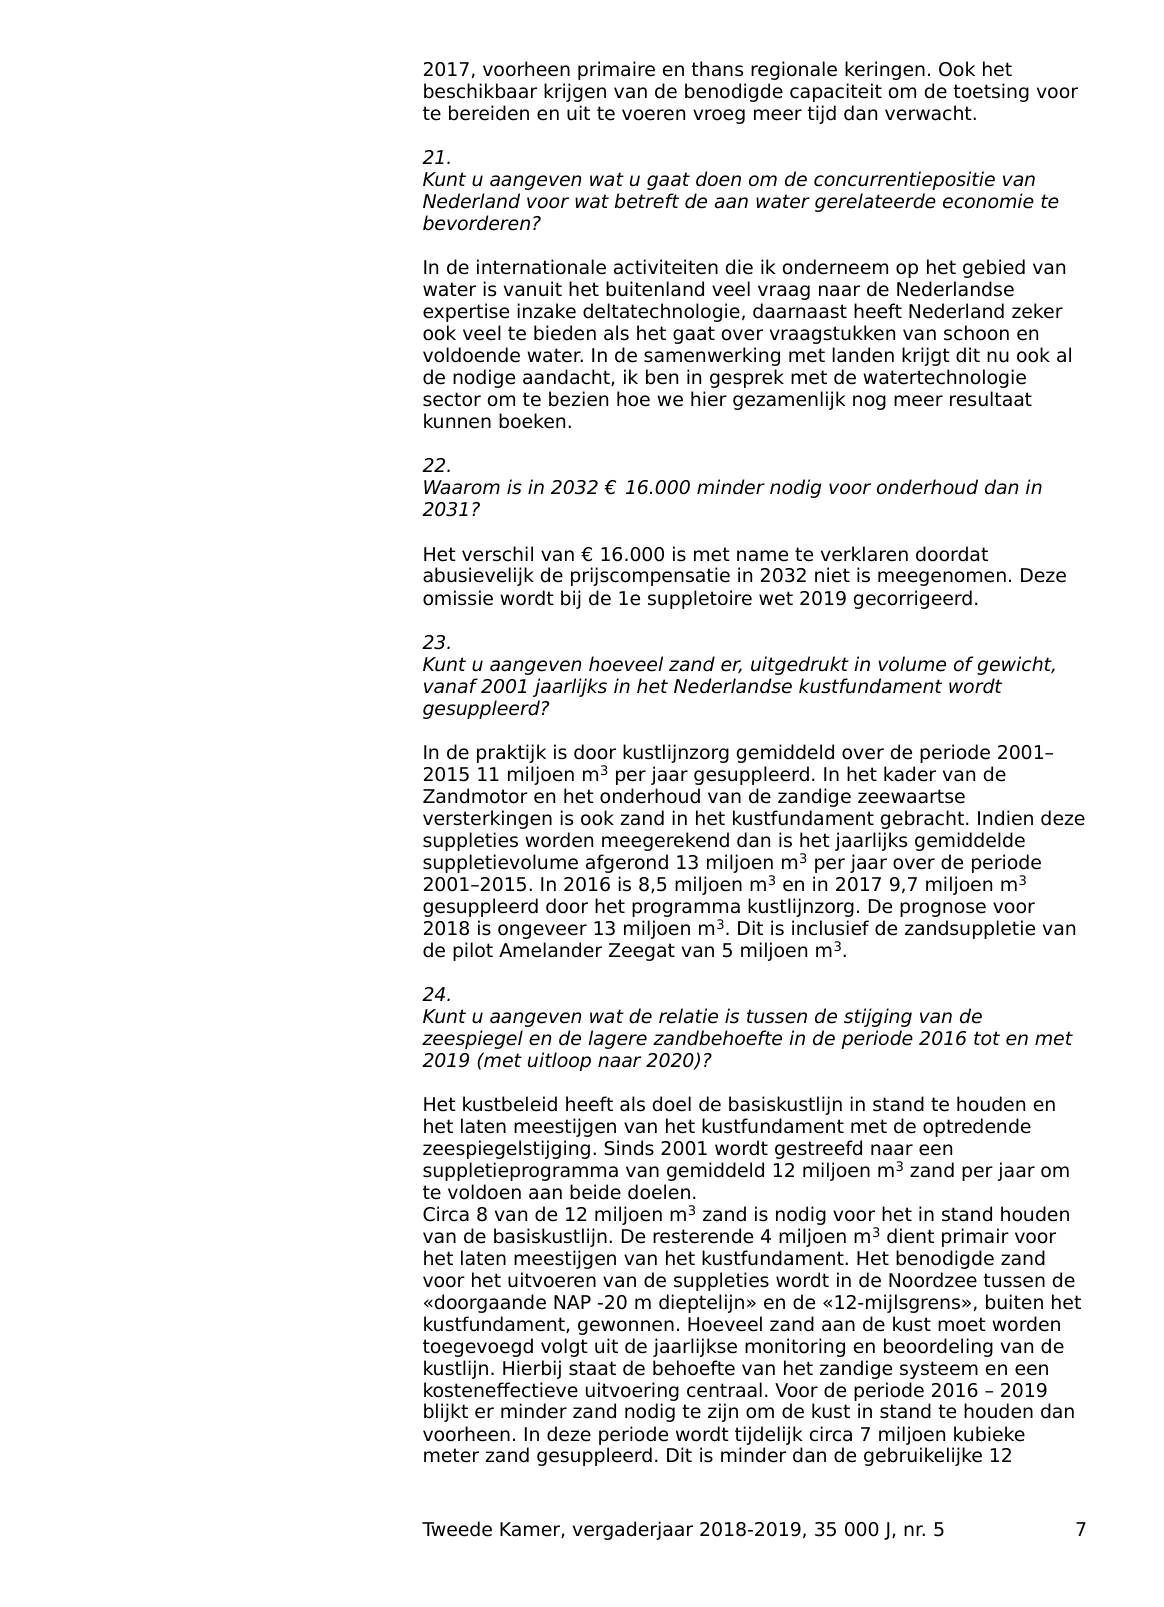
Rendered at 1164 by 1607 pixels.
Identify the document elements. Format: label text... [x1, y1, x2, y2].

text 22. [422, 455, 1087, 477]
text In de praktijk is door kustlijnzorg gemiddeld over de periode 2001–2015 11 miljoen m3 per jaar gesuppleerd. In het kader van de Zandmotor en het onderhoud van de zandige zeewaartse versterkingen is ook zand in het kustfundament gebracht. Indien deze suppleties worden meegerekend dan is het jaarlijks gemiddelde suppletievolume afgerond 13 miljoen m3 per jaar over de periode 2001–2015. In 2016 is 8,5 miljoen m3 en in 2017 9,7 miljoen m3 gesuppleerd door het programma kustlijnzorg. De prognose voor 2018 is ongeveer 13 miljoen m3. Dit is inclusief de zandsuppletie van de pilot Amelander Zeegat van 5 miljoen m3. [422, 742, 1087, 961]
text 23. [422, 632, 1087, 653]
text Kunt u aangeven hoeveel zand er, uitgedrukt in volume of gewicht, vanaf 2001 jaarlijks in het Nederlandse kustfundament wordt gesuppleerd? [422, 653, 1087, 719]
text Het verschil van € 16.000 is met name te verklaren doordat abusievelijk de prijscompensatie in 2032 niet is meegenomen. Deze omissie wordt bij de 1e suppletoire wet 2019 gecorrigeerd. [422, 543, 1087, 609]
text Circa 8 van de 12 miljoen m3 zand is nodig voor het in stand houden van de basiskustlijn. De resterende 4 miljoen m3 dient primair voor het laten meestijgen van het kustfundament. Het benodigde zand voor het uitvoeren van de suppleties wordt in de Noordzee tussen de «doorgaande NAP -20 m dieptelijn» en de «12-mijlsgrens», buiten het kustfundament, gewonnen. Hoeveel zand aan de kust moet worden toegevoegd volgt uit de jaarlijkse monitoring en beoordeling van de kustlijn. Hierbij staat de behoefte van het zandige systeem en een kosteneffectieve uitvoering centraal. Voor de periode 2016 – 2019 blijkt er minder zand nodig te zijn om de kust in stand te houden dan voorheen. In deze periode wordt tijdelijk circa 7 miljoen kubieke meter zand gesuppleerd. Dit is minder dan de gebruikelijke 12 [422, 1204, 1087, 1467]
text 24. [422, 984, 1087, 1006]
text In de internationale activiteiten die ik onderneem op het gebied van water is vanuit het buitenland veel vraag naar de Nederlandse expertise inzake deltatechnologie, daarnaast heeft Nederland zeker ook veel te bieden als het gaat over vraagstukken van schoon en voldoende water. In de samenwerking met landen krijgt dit nu ook al de nodige aandacht, ik ben in gesprek met de watertechnologie sector om te bezien hoe we hier gezamenlijk nog meer resultaat kunnen boeken. [422, 257, 1087, 433]
text Het kustbeleid heeft als doel de basiskustlijn in stand te houden en het laten meestijgen van het kustfundament met de optredende zeespiegelstijging. Sinds 2001 wordt gestreefd naar een suppletieprogramma van gemiddeld 12 miljoen m3 zand per jaar om te voldoen aan beide doelen. [422, 1094, 1087, 1204]
text Kunt u aangeven wat u gaat doen om de concurrentiepositie van Nederland voor wat betreft de aan water gerelateerde economie te bevorderen? [422, 169, 1087, 235]
text Kunt u aangeven wat de relatie is tussen de stijging van de zeespiegel en de lagere zandbehoefte in de periode 2016 tot en met 2019 (met uitloop naar 2020)? [422, 1006, 1087, 1072]
text 21. [422, 147, 1087, 169]
text 2017, voorheen primaire en thans regionale keringen. Ook het beschikbaar krijgen van de benodigde capaciteit om de toetsing voor te bereiden en uit te voeren vroeg meer tijd dan verwacht. [422, 59, 1087, 125]
text Waarom is in 2032 € 16.000 minder nodig voor onderhoud dan in 2031? [422, 477, 1087, 521]
